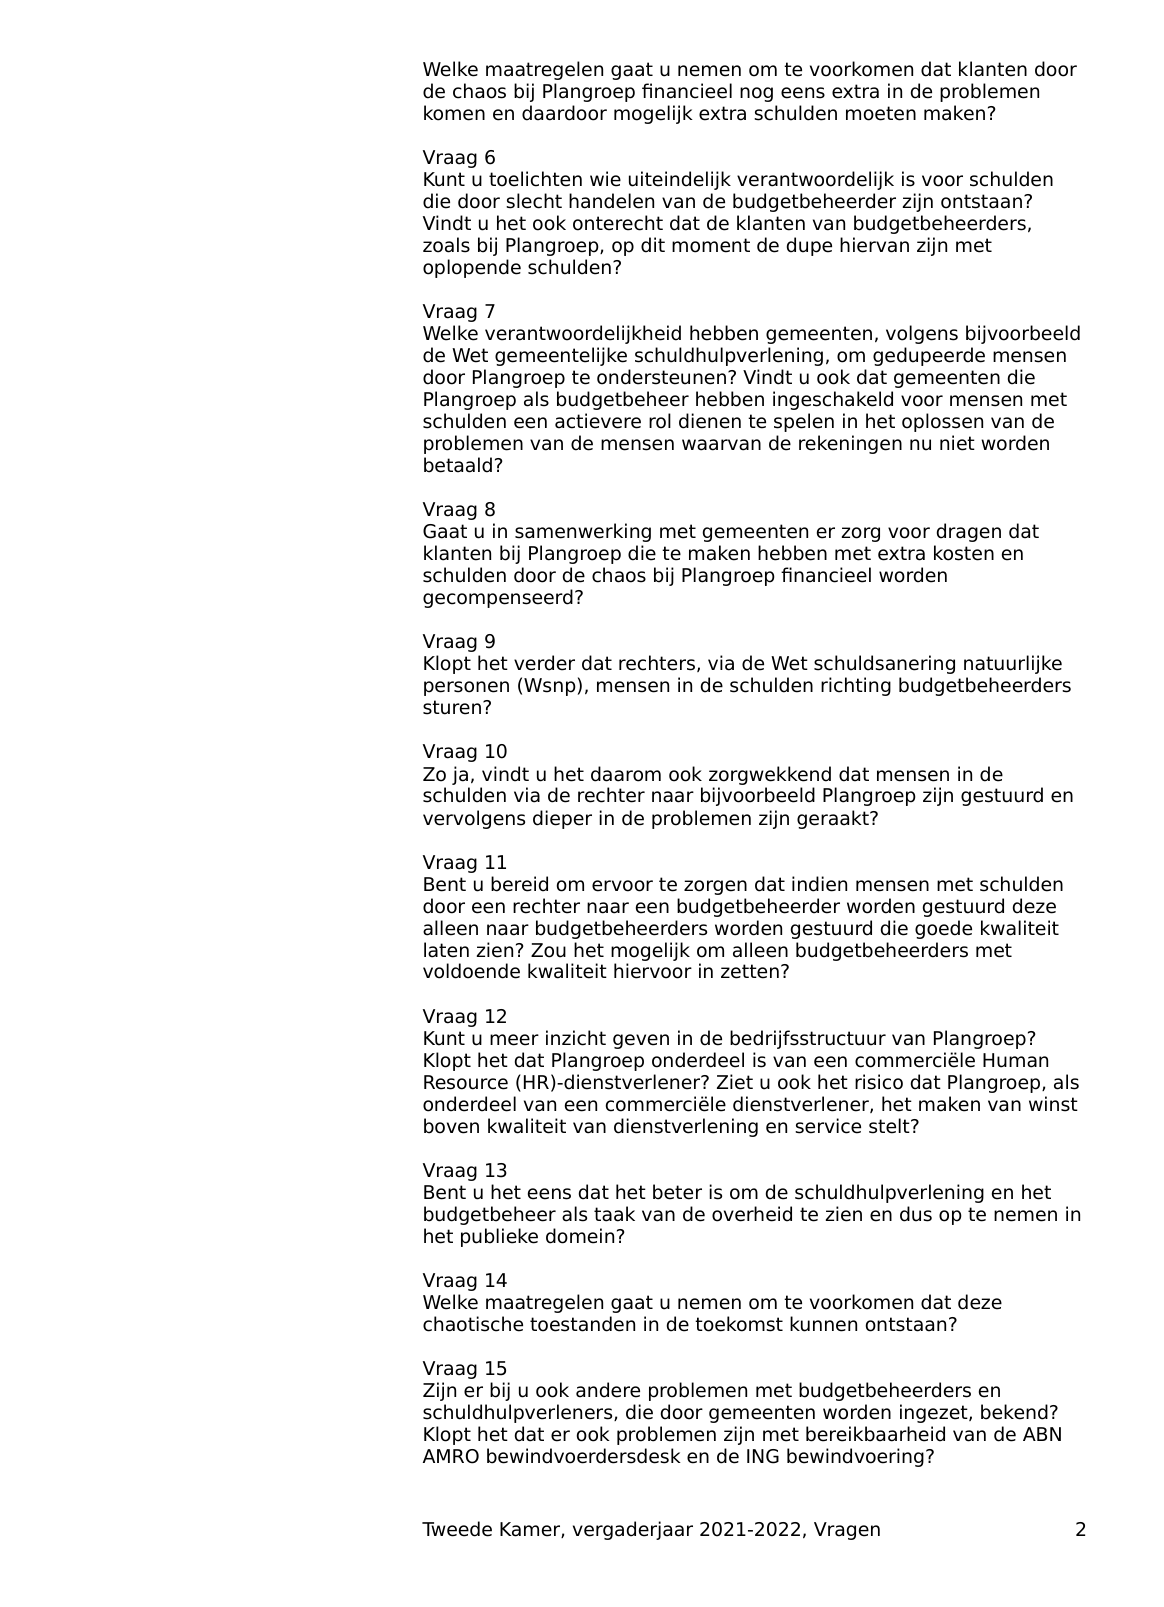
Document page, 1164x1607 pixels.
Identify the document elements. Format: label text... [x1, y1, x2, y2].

text Vraag 13 [422, 1160, 1087, 1182]
text Vraag 15 [422, 1358, 1087, 1380]
text Bent u het eens dat het beter is om de schuldhulpverlening en het budgetbeheer als taak van de overheid te zien en dus op te nemen in het publieke domein? [422, 1182, 1087, 1248]
text Vraag 10 [422, 741, 1087, 763]
text Kunt u toelichten wie uiteindelijk verantwoordelijk is voor schulden die door slecht handelen van de budgetbeheerder zijn ontstaan? Vindt u het ook onterecht dat de klanten van budgetbeheerders, zoals bij Plangroep, op dit moment de dupe hiervan zijn met oplopende schulden? [422, 169, 1087, 279]
text Bent u bereid om ervoor te zorgen dat indien mensen met schulden door een rechter naar een budgetbeheerder worden gestuurd deze alleen naar budgetbeheerders worden gestuurd die goede kwaliteit laten zien? Zou het mogelijk om alleen budgetbeheerders met voldoende kwaliteit hiervoor in zetten? [422, 873, 1087, 983]
text Vraag 12 [422, 1006, 1087, 1028]
text Welke maatregelen gaat u nemen om te voorkomen dat klanten door de chaos bij Plangroep financieel nog eens extra in de problemen komen en daardoor mogelijk extra schulden moeten maken? [422, 59, 1087, 125]
text Vraag 11 [422, 852, 1087, 873]
text Vraag 8 [422, 499, 1087, 521]
text Vraag 9 [422, 631, 1087, 653]
text Zo ja, vindt u het daarom ook zorgwekkend dat mensen in de schulden via de rechter naar bijvoorbeeld Plangroep zijn gestuurd en vervolgens dieper in de problemen zijn geraakt? [422, 763, 1087, 829]
text Klopt het verder dat rechters, via de Wet schuldsanering natuurlijke personen (Wsnp), mensen in de schulden richting budgetbeheerders sturen? [422, 653, 1087, 719]
text Zijn er bij u ook andere problemen met budgetbeheerders en schuldhulpverleners, die door gemeenten worden ingezet, bekend? Klopt het dat er ook problemen zijn met bereikbaarheid van de ABN AMRO bewindvoerdersdesk en de ING bewindvoering? [422, 1380, 1087, 1468]
text Welke maatregelen gaat u nemen om te voorkomen dat deze chaotische toestanden in de toekomst kunnen ontstaan? [422, 1292, 1087, 1336]
text Vraag 7 [422, 301, 1087, 323]
text Vraag 6 [422, 147, 1087, 169]
text Vraag 14 [422, 1270, 1087, 1292]
text Welke verantwoordelijkheid hebben gemeenten, volgens bijvoorbeeld de Wet gemeentelijke schuldhulpverlening, om gedupeerde mensen door Plangroep te ondersteunen? Vindt u ook dat gemeenten die Plangroep als budgetbeheer hebben ingeschakeld voor mensen met schulden een actievere rol dienen te spelen in het oplossen van de problemen van de mensen waarvan de rekeningen nu niet worden betaald? [422, 323, 1087, 477]
text Gaat u in samenwerking met gemeenten er zorg voor dragen dat klanten bij Plangroep die te maken hebben met extra kosten en schulden door de chaos bij Plangroep financieel worden gecompenseerd? [422, 521, 1087, 609]
text Kunt u meer inzicht geven in de bedrijfsstructuur van Plangroep? Klopt het dat Plangroep onderdeel is van een commerciële Human Resource (HR)-dienstverlener? Ziet u ook het risico dat Plangroep, als onderdeel van een commerciële dienstverlener, het maken van winst boven kwaliteit van dienstverlening en service stelt? [422, 1028, 1087, 1137]
